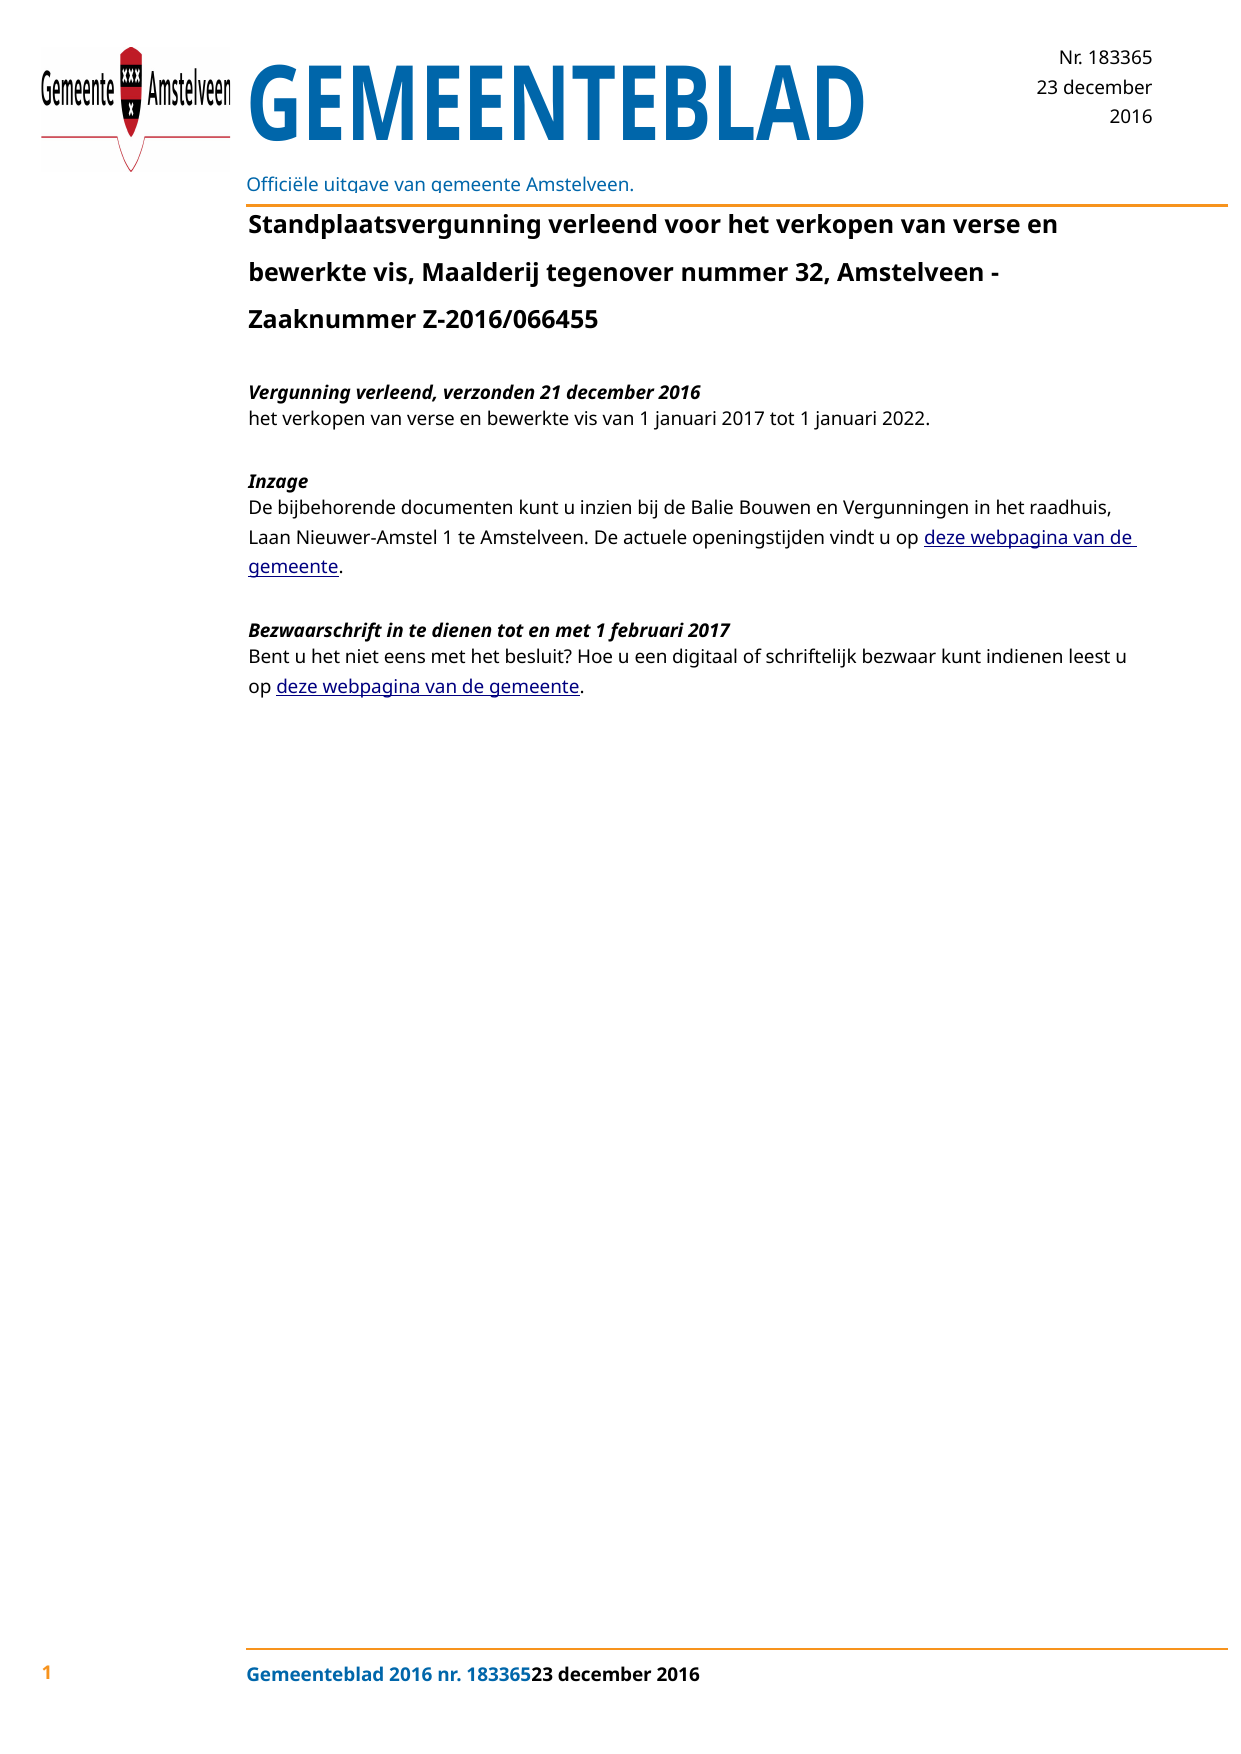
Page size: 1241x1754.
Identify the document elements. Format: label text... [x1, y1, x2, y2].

picture [41, 47, 231, 172]
text Standplaatsvergunning verleend voor het verkopen van verse en bewerkte vis, Maalderij tegenover nummer 32, Amstelveen - Zaaknummer Z-2016/066455 [248, 207, 1152, 336]
text het verkopen van verse en bewerkte vis van 1 januari 2017 tot 1 januari 2022. [248, 405, 1152, 431]
text Vergunning verleend, verzonden 21 december 2016 [248, 379, 1152, 405]
text Inzage [248, 469, 1152, 494]
text De bijbehorende documenten kunt u inzien bij de Balie Bouwen en Vergunningen in het raadhuis, Laan Nieuwer-Amstel 1 te Amstelveen. De actuele openingstijden vindt u op deze webpagina van de gemeente. [248, 494, 1152, 579]
text Bent u het niet eens met het besluit? Hoe u een digitaal of schriftelijk bezwaar kunt indienen leest u op deze webpagina van de gemeente. [248, 643, 1152, 699]
text Bezwaarschrift in te dienen tot en met 1 februari 2017 [248, 618, 1152, 643]
